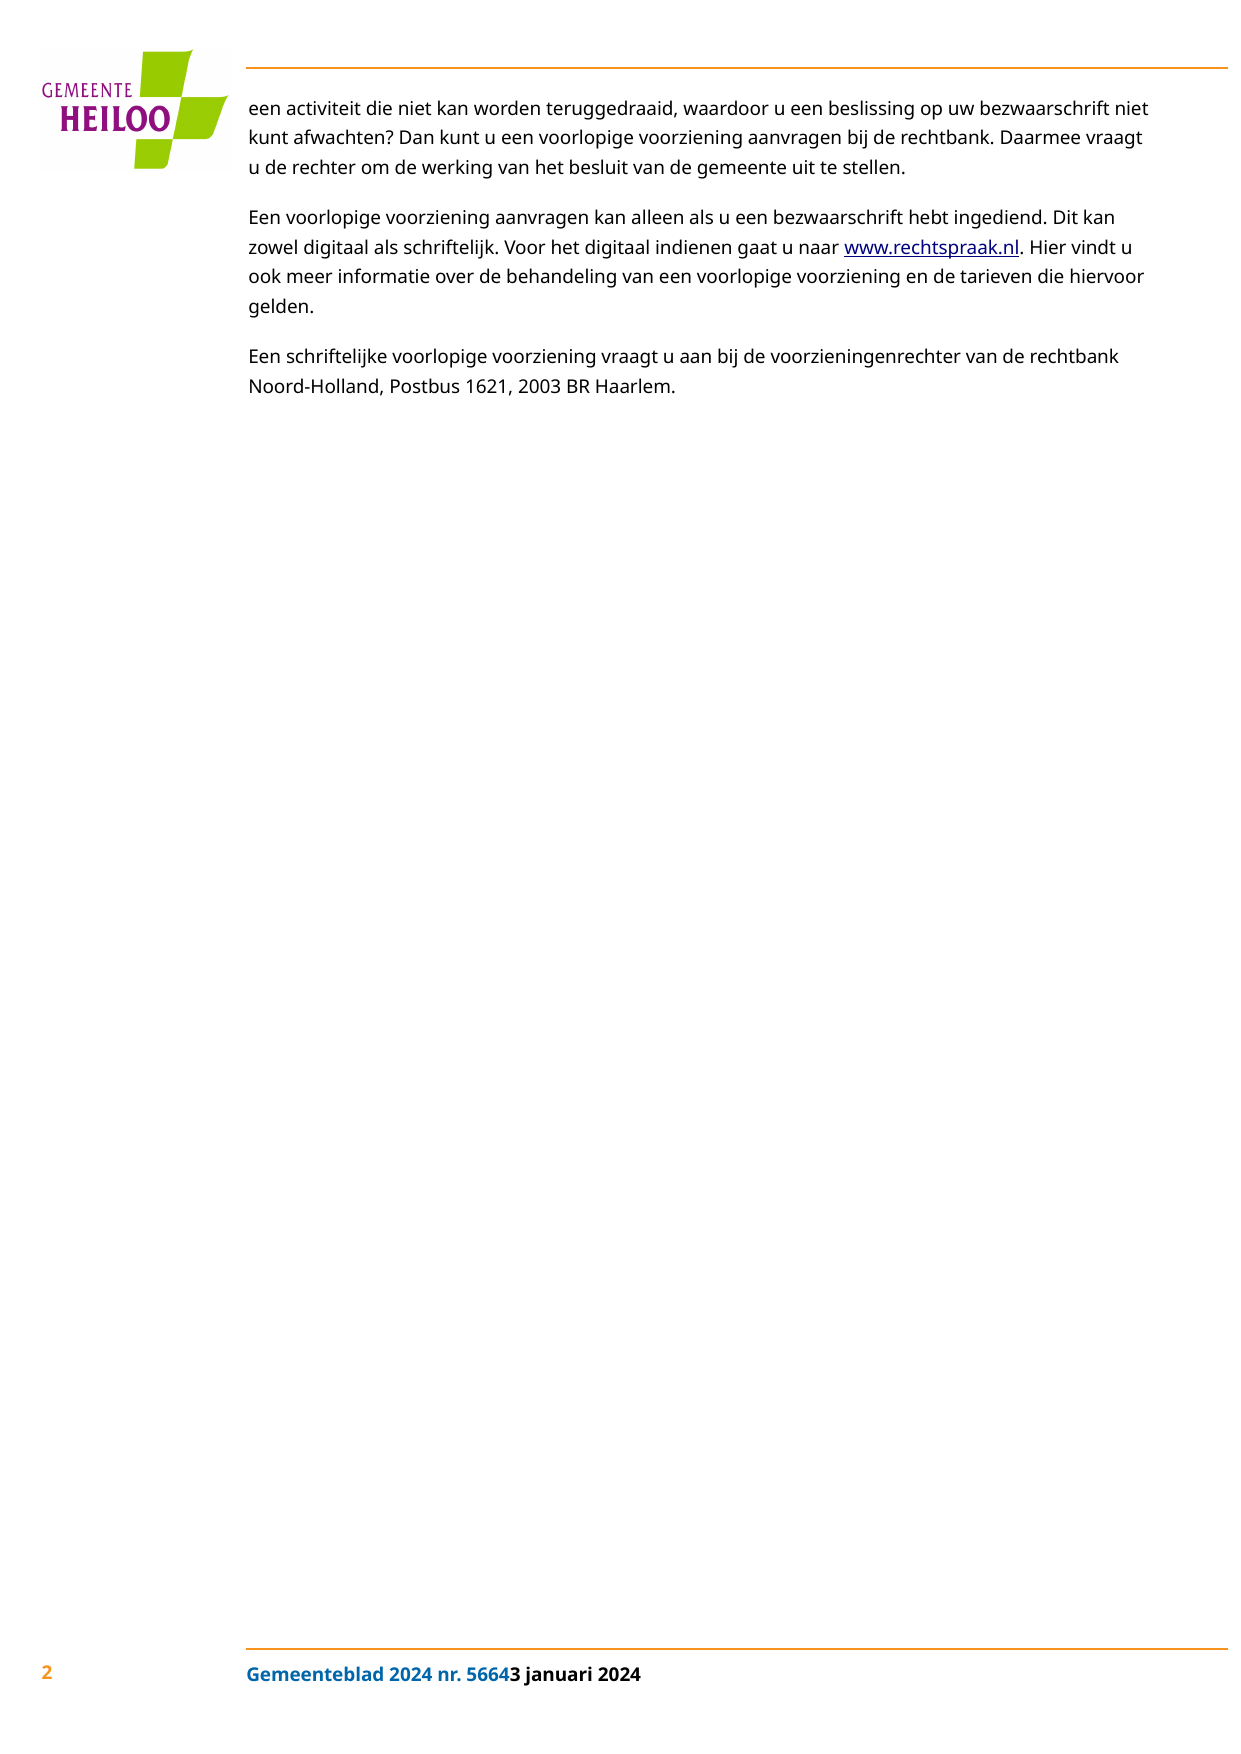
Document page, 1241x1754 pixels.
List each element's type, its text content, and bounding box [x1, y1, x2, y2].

picture [41, 47, 231, 172]
text een activiteit die niet kan worden teruggedraaid, waardoor u een beslissing op uw bezwaarschrift niet kunt afwachten? Dan kunt u een voorlopige voorziening aanvragen bij de rechtbank. Daarmee vraagt u de rechter om de werking van het besluit van de gemeente uit te stellen. [248, 95, 1152, 180]
text Een voorlopige voorziening aanvragen kan alleen als u een bezwaarschrift hebt ingediend. Dit kan zowel digitaal als schriftelijk. Voor het digitaal indienen gaat u naar www.rechtspraak.nl. Hier vindt u ook meer informatie over de behandeling van een voorlopige voorziening en de tarieven die hiervoor gelden. [248, 204, 1152, 319]
text Een schriftelijke voorlopige voorziening vraagt u aan bij de voorzieningenrechter van de rechtbank Noord-Holland, Postbus 1621, 2003 BR Haarlem. [248, 343, 1152, 399]
